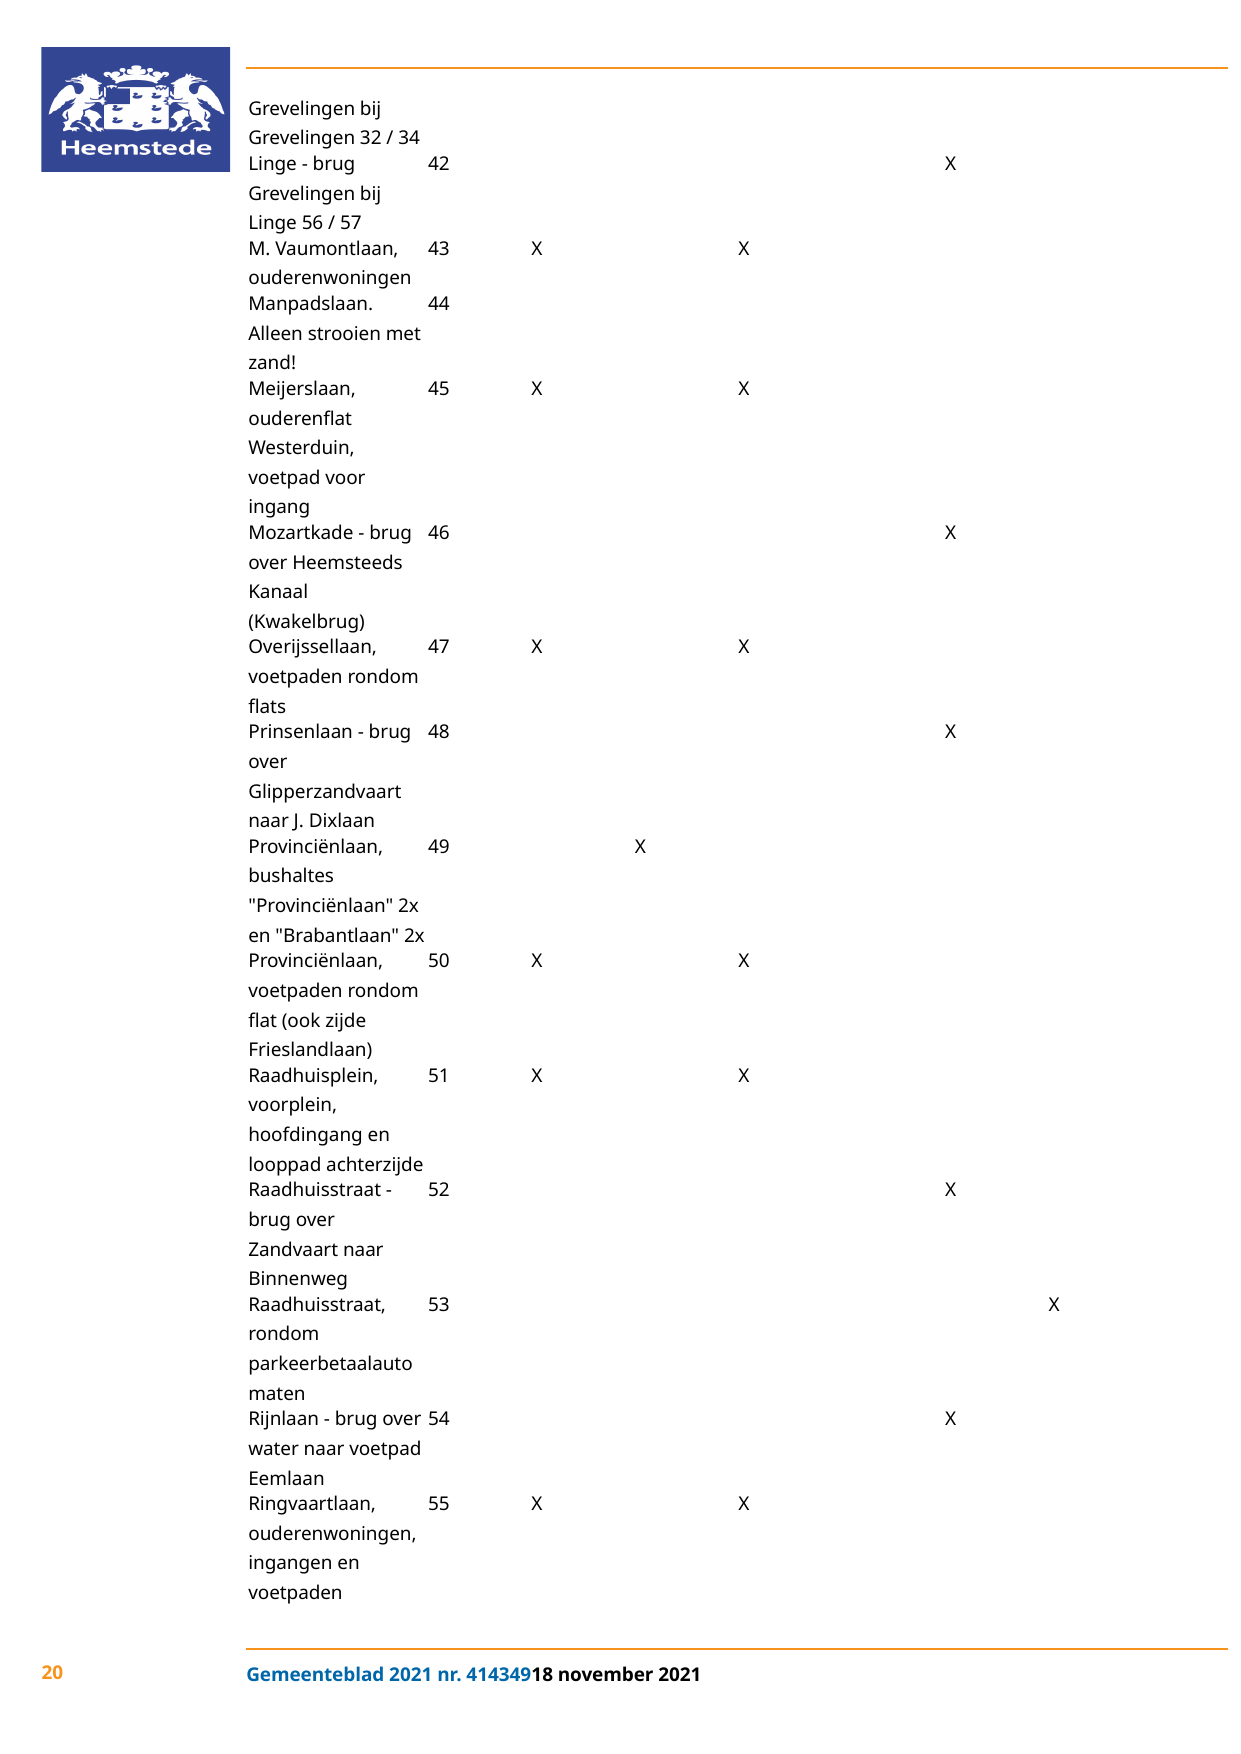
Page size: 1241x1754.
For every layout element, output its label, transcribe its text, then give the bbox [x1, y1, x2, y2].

table_cell [841, 948, 945, 1062]
table_cell [635, 1062, 738, 1177]
table_cell X [945, 150, 1048, 235]
table_cell 51 [428, 1062, 531, 1177]
table_cell [635, 95, 738, 150]
table_cell [841, 1406, 945, 1490]
table_cell X [738, 948, 841, 1062]
table_cell [738, 1406, 841, 1490]
table_cell [841, 1062, 945, 1177]
table_cell [1048, 833, 1152, 948]
table_cell [841, 290, 945, 375]
table_cell [738, 519, 841, 634]
table_cell Prinsenlaan - brug over Glipperzandvaart naar J. Dixlaan [248, 719, 428, 833]
table_cell Raadhuisstraat, rondom parkeerbetaalautomaten [248, 1291, 428, 1406]
table_cell X [531, 634, 634, 719]
table_cell Grevelingen bij Grevelingen 32 / 34 [248, 95, 428, 150]
table_cell [738, 95, 841, 150]
table_cell [531, 833, 634, 948]
table_cell X [531, 948, 634, 1062]
table_cell X [1048, 1291, 1152, 1406]
table_cell [531, 95, 634, 150]
table_cell X [945, 1406, 1048, 1490]
table_cell X [945, 519, 1048, 634]
table_cell [945, 375, 1048, 519]
table_cell 53 [428, 1291, 531, 1406]
table_cell X [531, 1062, 634, 1177]
table_cell X [738, 1062, 841, 1177]
table_cell [738, 290, 841, 375]
table_cell [1048, 1490, 1152, 1605]
table_cell 47 [428, 634, 531, 719]
table_cell [635, 719, 738, 833]
table_cell [635, 634, 738, 719]
table_cell [738, 719, 841, 833]
table_cell [531, 519, 634, 634]
table_cell X [531, 1490, 634, 1605]
table_cell Ringvaartlaan, ouderenwoningen, ingangen en voetpaden [248, 1490, 428, 1605]
table_cell [428, 95, 531, 150]
table_cell Raadhuisplein, voorplein, hoofdingang en looppad achterzijde [248, 1062, 428, 1177]
table_cell 52 [428, 1177, 531, 1291]
table_cell [841, 95, 945, 150]
table_cell [841, 1291, 945, 1406]
table_cell [531, 1291, 634, 1406]
table_cell [635, 150, 738, 235]
table_cell [531, 290, 634, 375]
table_cell [635, 235, 738, 290]
table_cell X [945, 1177, 1048, 1291]
table_cell Raadhuisstraat - brug over Zandvaart naar Binnenweg [248, 1177, 428, 1291]
table_cell 44 [428, 290, 531, 375]
table_cell [945, 948, 1048, 1062]
table_cell [841, 375, 945, 519]
table_cell X [738, 375, 841, 519]
table_cell [1048, 1177, 1152, 1291]
picture [41, 47, 231, 172]
table_cell [635, 948, 738, 1062]
table_cell [635, 1177, 738, 1291]
table_cell [1048, 519, 1152, 634]
table_cell [738, 1177, 841, 1291]
table_cell [841, 1177, 945, 1291]
table_cell [738, 1291, 841, 1406]
table_cell 48 [428, 719, 531, 833]
table_cell X [945, 719, 1048, 833]
table_cell M. Vaumontlaan, ouderenwoningen [248, 235, 428, 290]
table_cell [531, 1406, 634, 1490]
table_cell [1048, 634, 1152, 719]
table_cell 42 [428, 150, 531, 235]
table_cell 54 [428, 1406, 531, 1490]
table_cell X [738, 1490, 841, 1605]
table_cell Provinciënlaan, voetpaden rondom flat (ook zijde Frieslandlaan) [248, 948, 428, 1062]
table_cell X [738, 634, 841, 719]
table_cell [738, 150, 841, 235]
table_cell 50 [428, 948, 531, 1062]
table_cell X [531, 375, 634, 519]
table_cell [945, 235, 1048, 290]
table_cell [1048, 150, 1152, 235]
table_cell [841, 519, 945, 634]
table_cell [531, 150, 634, 235]
table_cell [1048, 719, 1152, 833]
table_cell [1048, 375, 1152, 519]
table_cell [945, 95, 1048, 150]
table_cell 49 [428, 833, 531, 948]
table_cell [635, 375, 738, 519]
table_cell Manpadslaan. Alleen strooien met zand! [248, 290, 428, 375]
table_cell [841, 235, 945, 290]
table_cell [635, 519, 738, 634]
table_cell Meijerslaan, ouderenflat Westerduin, voetpad voor ingang [248, 375, 428, 519]
table_cell Mozartkade - brug over Heemsteeds Kanaal (Kwakelbrug) [248, 519, 428, 634]
table_cell [1048, 1406, 1152, 1490]
table_cell 46 [428, 519, 531, 634]
table_cell 45 [428, 375, 531, 519]
table_cell [635, 290, 738, 375]
table_cell [841, 833, 945, 948]
table_cell 55 [428, 1490, 531, 1605]
table_cell [1048, 95, 1152, 150]
table_cell Linge - brug Grevelingen bij Linge 56 / 57 [248, 150, 428, 235]
table_cell [635, 1490, 738, 1605]
table_cell [1048, 1062, 1152, 1177]
table_cell [945, 1062, 1048, 1177]
table_cell [531, 719, 634, 833]
table_cell [841, 634, 945, 719]
table_cell Overijssellaan, voetpaden rondom flats [248, 634, 428, 719]
table_cell X [531, 235, 634, 290]
table_cell [1048, 290, 1152, 375]
table_cell [635, 1406, 738, 1490]
table_cell [1048, 948, 1152, 1062]
table_cell [945, 634, 1048, 719]
table_cell [841, 150, 945, 235]
table_cell [945, 833, 1048, 948]
table_cell [841, 719, 945, 833]
table_cell [531, 1177, 634, 1291]
table_cell X [738, 235, 841, 290]
table_cell [945, 290, 1048, 375]
table_cell [1048, 235, 1152, 290]
table_cell Rijnlaan - brug over water naar voetpad Eemlaan [248, 1406, 428, 1490]
table_cell Provinciënlaan, bushaltes "Provinciënlaan" 2x en "Brabantlaan" 2x [248, 833, 428, 948]
table_cell [841, 1490, 945, 1605]
table_cell [945, 1291, 1048, 1406]
table_cell [635, 1291, 738, 1406]
table_cell 43 [428, 235, 531, 290]
table_cell X [635, 833, 738, 948]
table_cell [945, 1490, 1048, 1605]
table_cell [738, 833, 841, 948]
